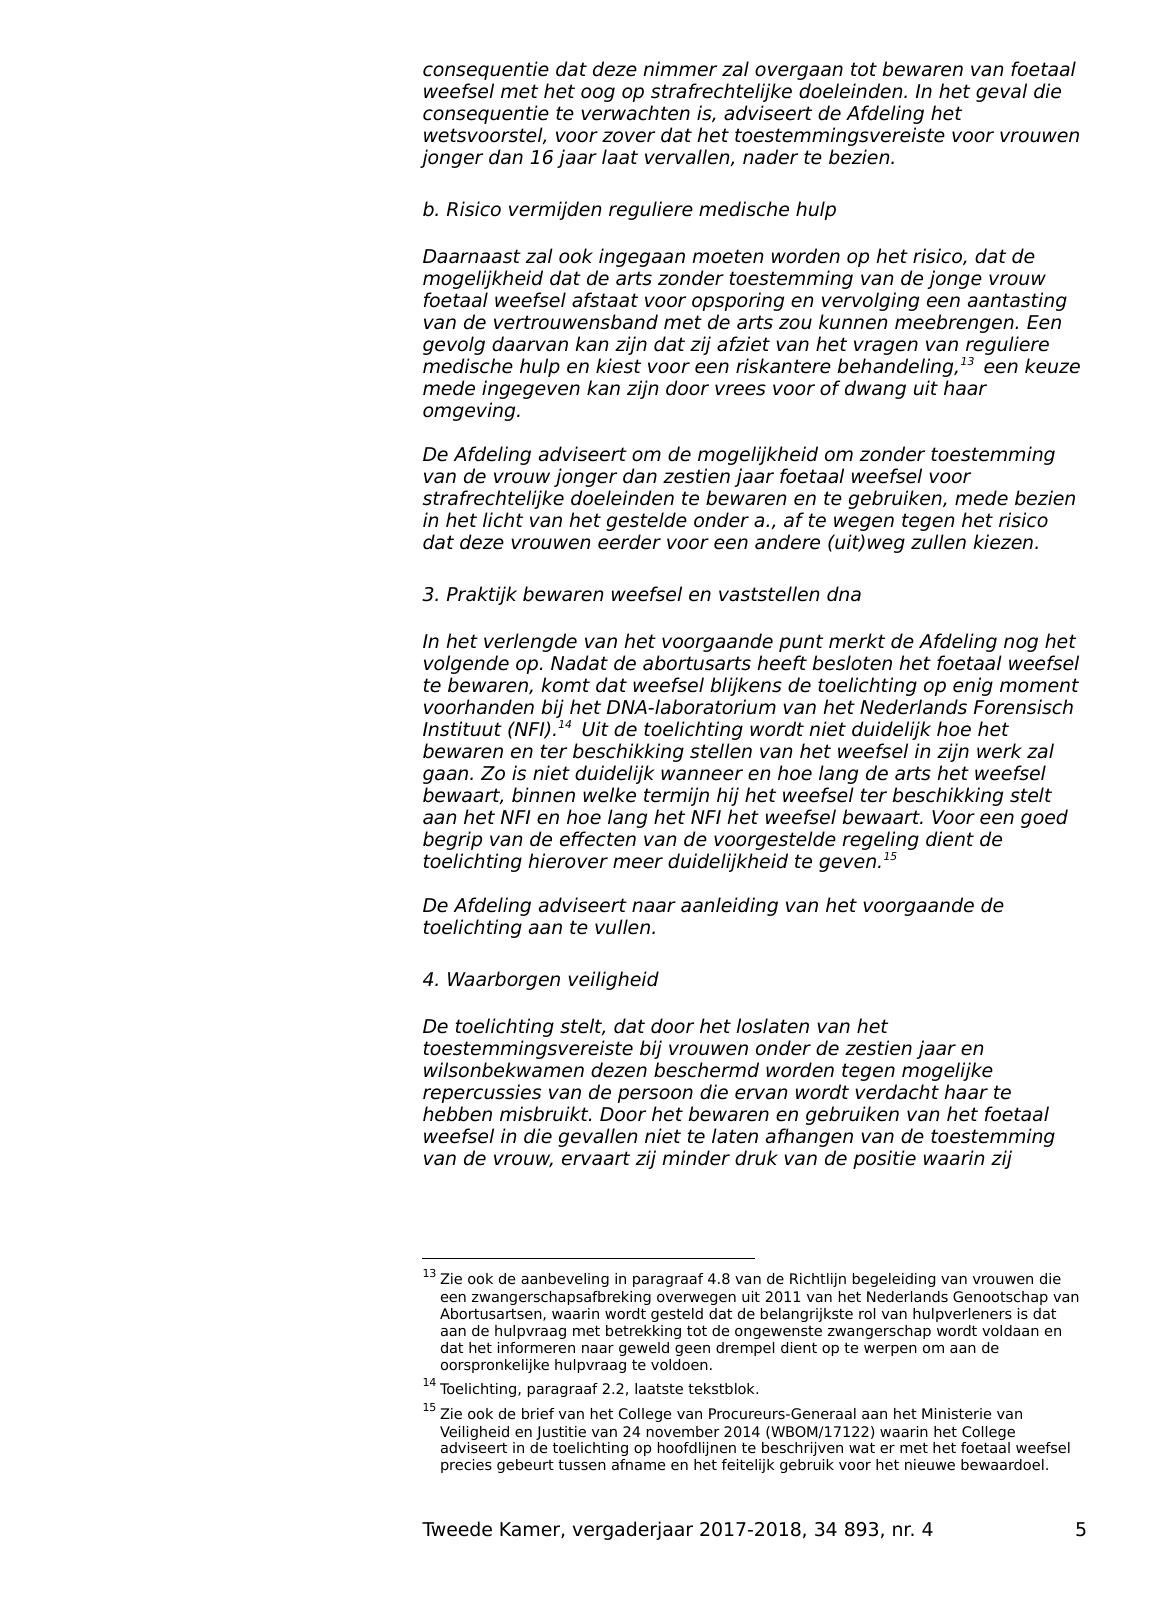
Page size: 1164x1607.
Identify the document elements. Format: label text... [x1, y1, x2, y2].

text In het verlengde van het voorgaande punt merkt de Afdeling nog het volgende op. Nadat de abortusarts heeft besloten het foetaal weefsel te bewaren, komt dat weefsel blijkens de toelichting op enig moment voorhanden bij het DNA-laboratorium van het Nederlands Forensisch Instituut (NFI). Uit de toelichting wordt niet duidelijk hoe het bewaren en ter beschikking stellen van het weefsel in zijn werk zal gaan. Zo is niet duidelijk wanneer en hoe lang de arts het weefsel bewaart, binnen welke termijn hij het weefsel ter beschikking stelt aan het NFI en hoe lang het NFI het weefsel bewaart. Voor een goed begrip van de effecten van de voorgestelde regeling dient de toelichting hierover meer duidelijkheid te geven. [422, 631, 1087, 873]
text De Afdeling adviseert om de mogelijkheid om zonder toestemming van de vrouw jonger dan zestien jaar foetaal weefsel voor strafrechtelijke doeleinden te bewaren en te gebruiken, mede bezien in het licht van het gestelde onder a., af te wegen tegen het risico dat deze vrouwen eerder voor een andere (uit)weg zullen kiezen. [422, 444, 1087, 554]
text De Afdeling adviseert naar aanleiding van het voorgaande de toelichting aan te vullen. [422, 895, 1087, 939]
text Zie ook de brief van het College van Procureurs-Generaal aan het Ministerie van Veiligheid en Justitie van 24 november 2014 (WBOM/17122) waarin het College adviseert in de toelichting op hoofdlijnen te beschrijven wat er met het foetaal weefsel precies gebeurt tussen afname en het feitelijk gebruik voor het nieuwe bewaardoel. [422, 1402, 1087, 1474]
text Toelichting, paragraaf 2.2, laatste tekstblok. [422, 1377, 1087, 1399]
text consequentie dat deze nimmer zal overgaan tot bewaren van foetaal weefsel met het oog op strafrechtelijke doeleinden. In het geval die consequentie te verwachten is, adviseert de Afdeling het wetsvoorstel, voor zover dat het toestemmingsvereiste voor vrouwen jonger dan 16 jaar laat vervallen, nader te bezien. [422, 59, 1087, 169]
subtitle b. Risico vermijden reguliere medische hulp [422, 199, 1087, 221]
subtitle 4. Waarborgen veiligheid [422, 969, 1087, 991]
text Zie ook de aanbeveling in paragraaf 4.8 van de Richtlijn begeleiding van vrouwen die een zwangerschapsafbreking overwegen uit 2011 van het Nederlands Genootschap van Abortusartsen, waarin wordt gesteld dat de belangrijkste rol van hulpverleners is dat aan de hulpvraag met betrekking tot de ongewenste zwangerschap wordt voldaan en dat het informeren naar geweld geen drempel dient op te werpen om aan de oorspronkelijke hulpvraag te voldoen. [422, 1267, 1087, 1374]
text Daarnaast zal ook ingegaan moeten worden op het risico, dat de mogelijkheid dat de arts zonder toestemming van de jonge vrouw foetaal weefsel afstaat voor opsporing en vervolging een aantasting van de vertrouwensband met de arts zou kunnen meebrengen. Een gevolg daarvan kan zijn dat zij afziet van het vragen van reguliere medische hulp en kiest voor een riskantere behandeling, een keuze mede ingegeven kan zijn door vrees voor of dwang uit haar omgeving. [422, 246, 1087, 422]
text De toelichting stelt, dat door het loslaten van het toestemmingsvereiste bij vrouwen onder de zestien jaar en wilsonbekwamen dezen beschermd worden tegen mogelijke repercussies van de persoon die ervan wordt verdacht haar te hebben misbruikt. Door het bewaren en gebruiken van het foetaal weefsel in die gevallen niet te laten afhangen van de toestemming van de vrouw, ervaart zij minder druk van de positie waarin zij [422, 1016, 1087, 1169]
subtitle 3. Praktijk bewaren weefsel en vaststellen dna [422, 584, 1087, 606]
